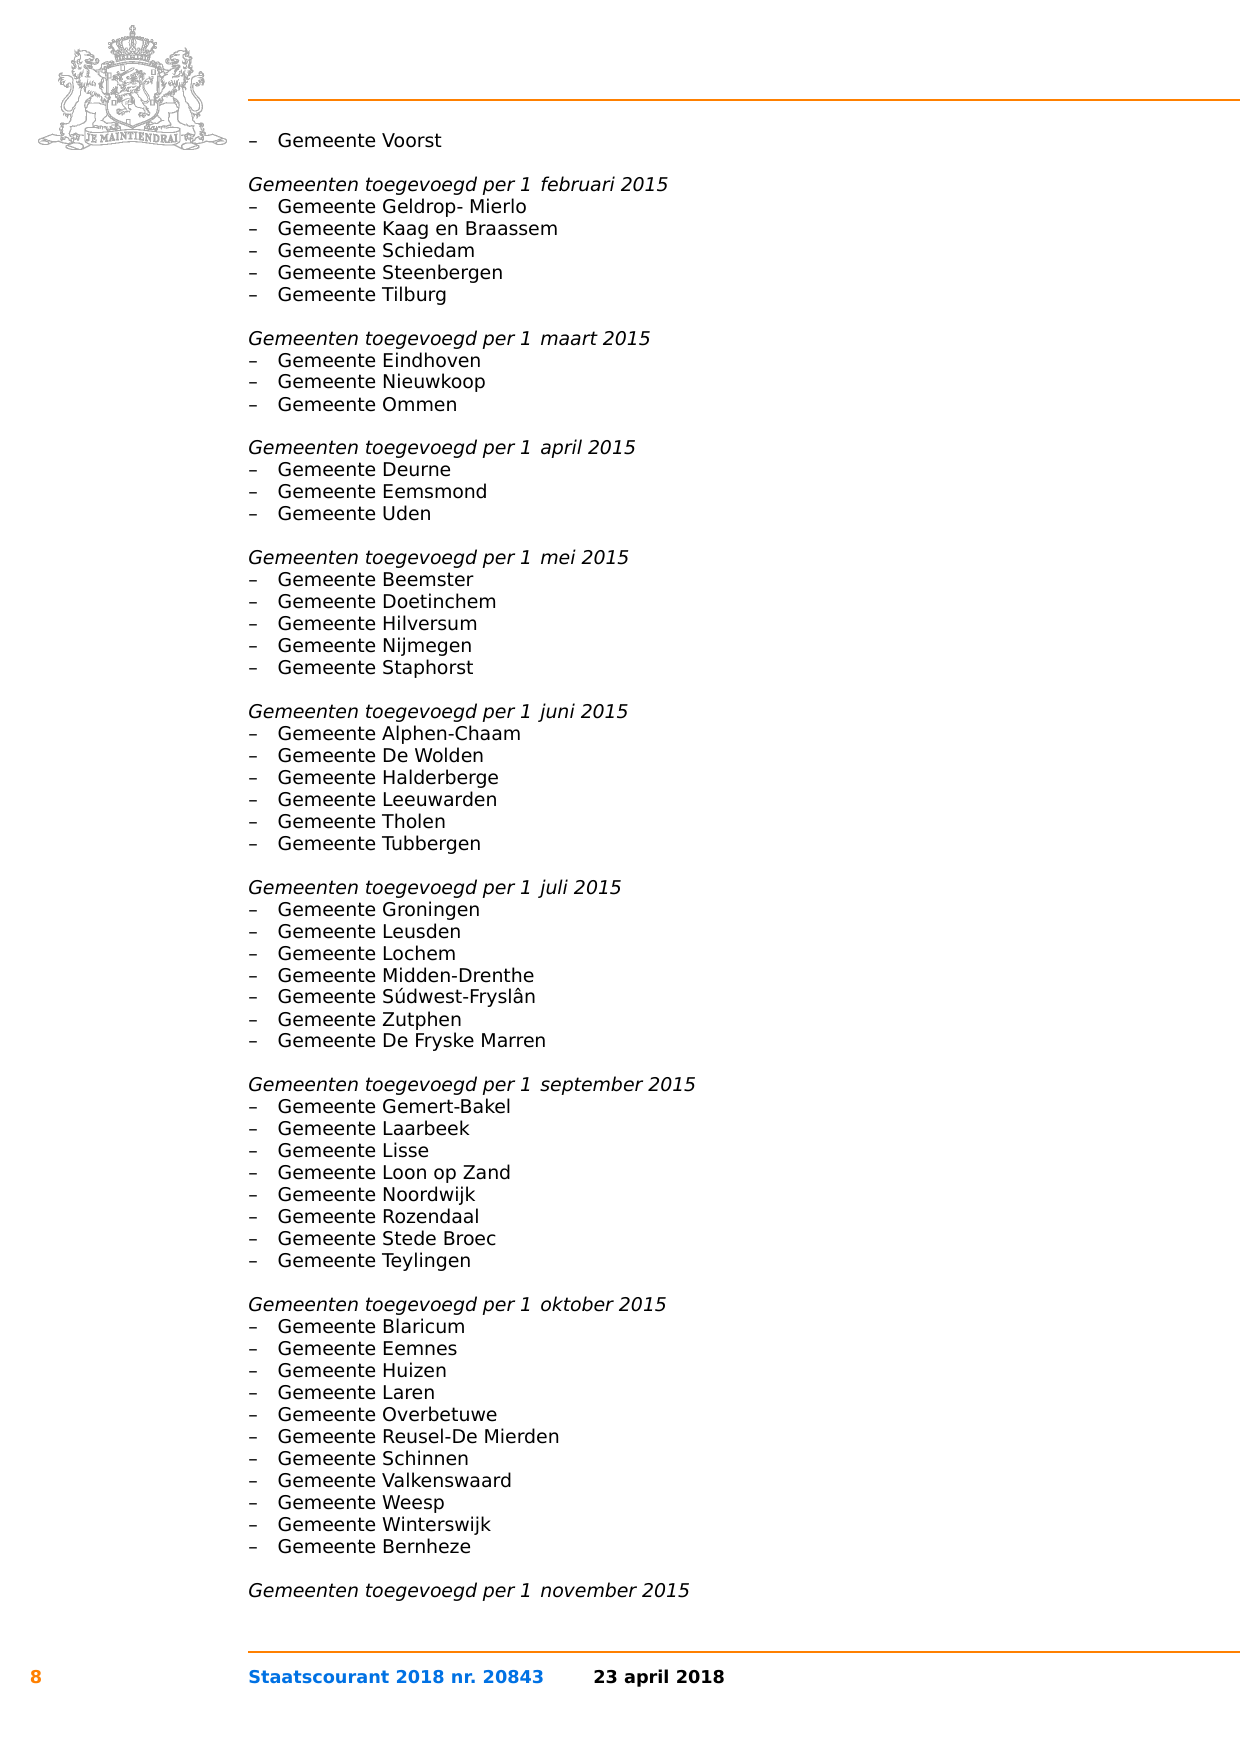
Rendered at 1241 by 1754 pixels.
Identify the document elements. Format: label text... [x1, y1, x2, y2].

text – Gemeente Tubbergen [248, 833, 1163, 855]
text – Gemeente Stede Broec [248, 1228, 1163, 1250]
text – Gemeente Winterswijk [248, 1514, 1163, 1536]
text – Gemeente Schiedam [248, 240, 1163, 262]
text – Gemeente Rozendaal [248, 1206, 1163, 1228]
text – Gemeente Blaricum [248, 1316, 1163, 1338]
picture [38, 25, 227, 150]
text – Gemeente Eemnes [248, 1338, 1163, 1360]
text – Gemeente Eindhoven [248, 349, 1163, 371]
text – Gemeente Leeuwarden [248, 789, 1163, 811]
text – Gemeente Leusden [248, 921, 1163, 942]
text Gemeenten toegevoegd per 1 februari 2015 [248, 174, 1163, 196]
text Gemeenten toegevoegd per 1 april 2015 [248, 437, 1163, 459]
text Gemeenten toegevoegd per 1 mei 2015 [248, 547, 1163, 569]
text Gemeenten toegevoegd per 1 maart 2015 [248, 327, 1163, 349]
text Gemeenten toegevoegd per 1 oktober 2015 [248, 1294, 1163, 1316]
text – Gemeente Voorst [248, 130, 1163, 152]
text – Gemeente Laarbeek [248, 1118, 1163, 1140]
text – Gemeente Noordwijk [248, 1184, 1163, 1206]
text – Gemeente Reusel-De Mierden [248, 1426, 1163, 1448]
text – Gemeente Doetinchem [248, 591, 1163, 613]
text – Gemeente Weesp [248, 1492, 1163, 1514]
text – Gemeente Uden [248, 503, 1163, 525]
text – Gemeente Groningen [248, 898, 1163, 921]
text – Gemeente Lisse [248, 1140, 1163, 1162]
text – Gemeente Steenbergen [248, 262, 1163, 284]
text – Gemeente Ommen [248, 393, 1163, 415]
text – Gemeente Tilburg [248, 284, 1163, 306]
text – Gemeente Midden-Drenthe [248, 964, 1163, 986]
text – Gemeente Loon op Zand [248, 1162, 1163, 1184]
text Gemeenten toegevoegd per 1 november 2015 [248, 1579, 1163, 1602]
text – Gemeente Zutphen [248, 1008, 1163, 1030]
text – Gemeente Tholen [248, 811, 1163, 833]
text – Gemeente Overbetuwe [248, 1404, 1163, 1426]
text – Gemeente Bernheze [248, 1536, 1163, 1558]
text – Gemeente De Fryske Marren [248, 1030, 1163, 1052]
text – Gemeente Gemert-Bakel [248, 1096, 1163, 1118]
text – Gemeente Lochem [248, 942, 1163, 964]
text Gemeenten toegevoegd per 1 juni 2015 [248, 701, 1163, 723]
text – Gemeente Huizen [248, 1360, 1163, 1382]
text – Gemeente Halderberge [248, 767, 1163, 789]
text – Gemeente Geldrop- Mierlo [248, 196, 1163, 218]
text – Gemeente Súdwest-Fryslân [248, 986, 1163, 1008]
text – Gemeente Teylingen [248, 1250, 1163, 1272]
text – Gemeente Schinnen [248, 1448, 1163, 1470]
text – Gemeente Nijmegen [248, 635, 1163, 657]
text Gemeenten toegevoegd per 1 september 2015 [248, 1074, 1163, 1096]
text – Gemeente Beemster [248, 569, 1163, 591]
text – Gemeente Alphen-Chaam [248, 723, 1163, 745]
text – Gemeente Kaag en Braassem [248, 218, 1163, 240]
text – Gemeente Staphorst [248, 657, 1163, 679]
text – Gemeente Nieuwkoop [248, 371, 1163, 393]
text – Gemeente De Wolden [248, 745, 1163, 767]
text – Gemeente Hilversum [248, 613, 1163, 635]
text – Gemeente Valkenswaard [248, 1470, 1163, 1492]
text – Gemeente Eemsmond [248, 481, 1163, 503]
text – Gemeente Laren [248, 1382, 1163, 1404]
text – Gemeente Deurne [248, 459, 1163, 481]
text Gemeenten toegevoegd per 1 juli 2015 [248, 877, 1163, 898]
